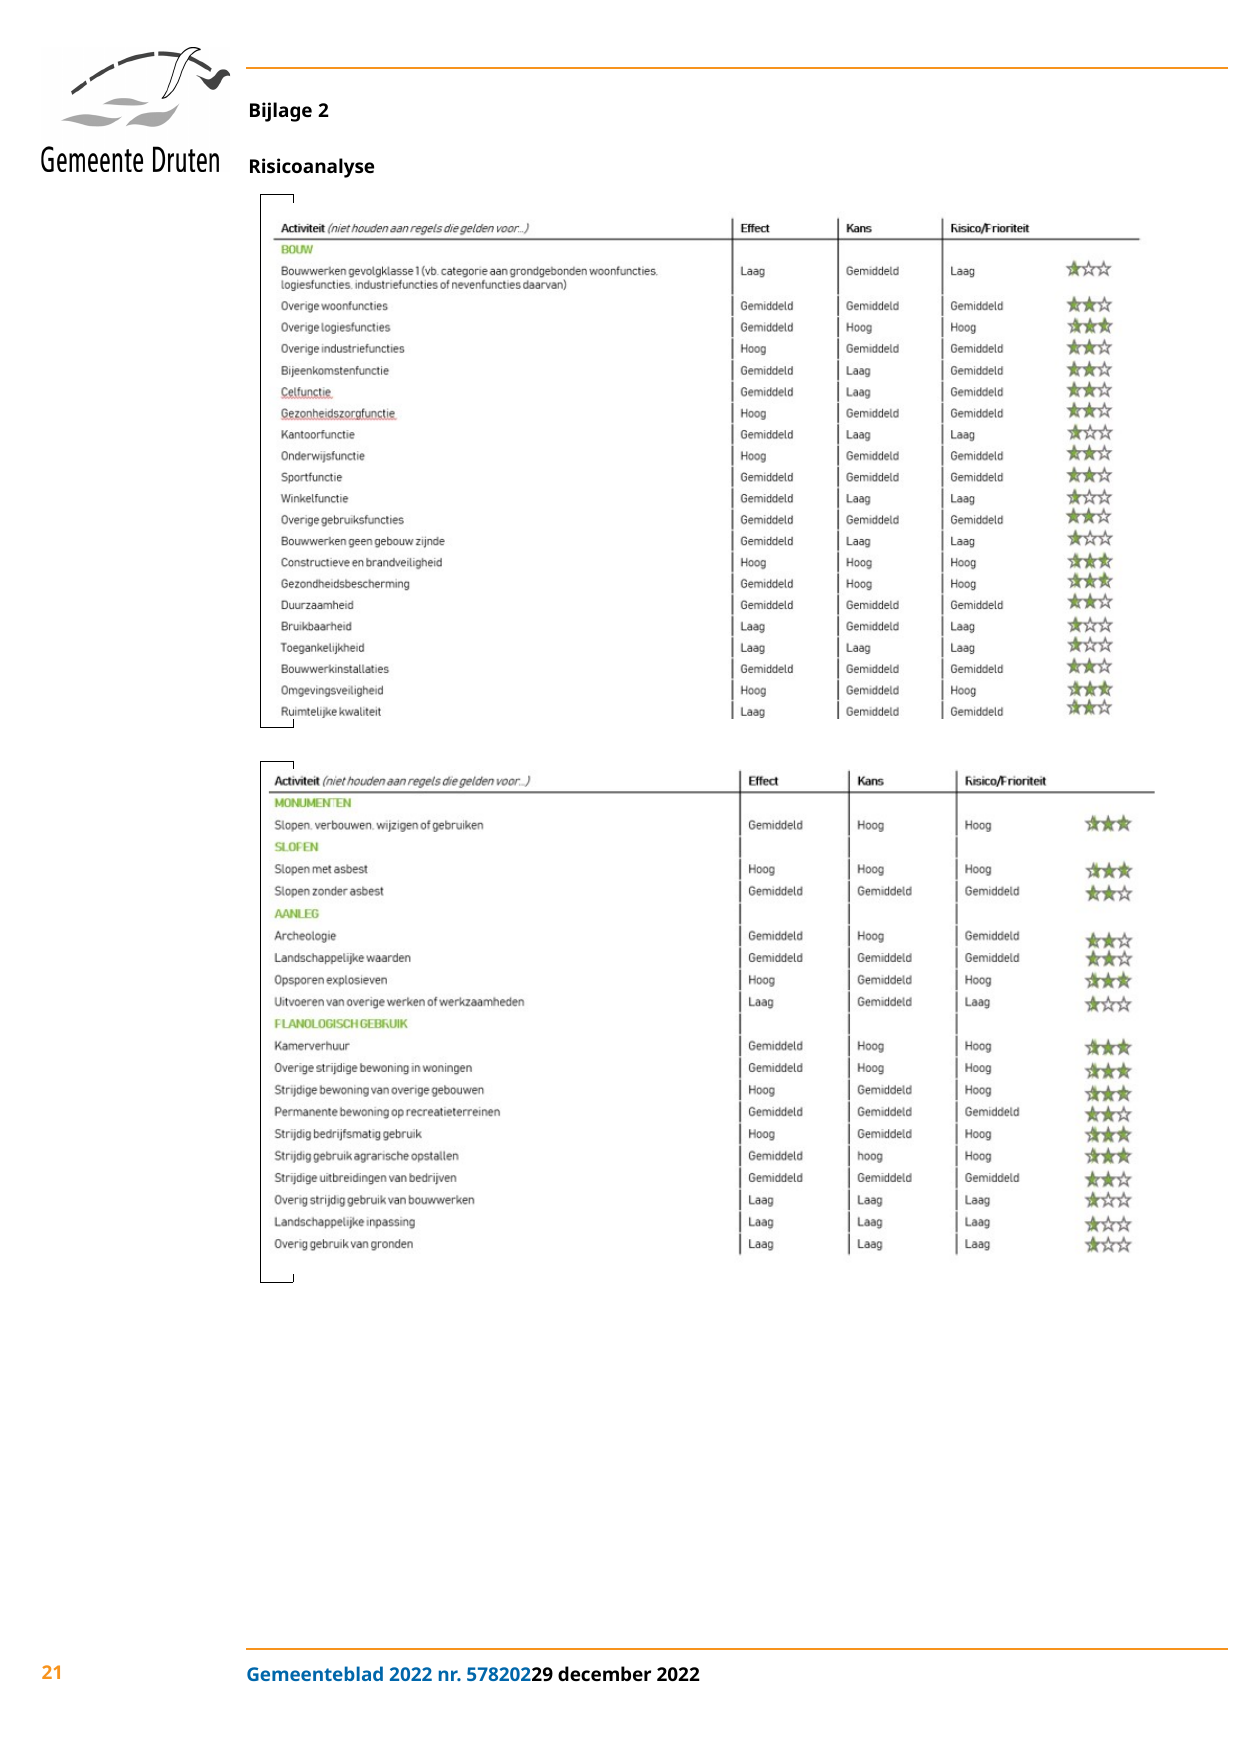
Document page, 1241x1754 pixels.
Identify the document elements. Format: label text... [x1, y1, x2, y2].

picture [268, 203, 1155, 719]
text Risicoanalyse [248, 153, 1152, 179]
text Bijlage 2 [248, 95, 1152, 123]
picture [268, 769, 1155, 1274]
picture [41, 47, 231, 172]
